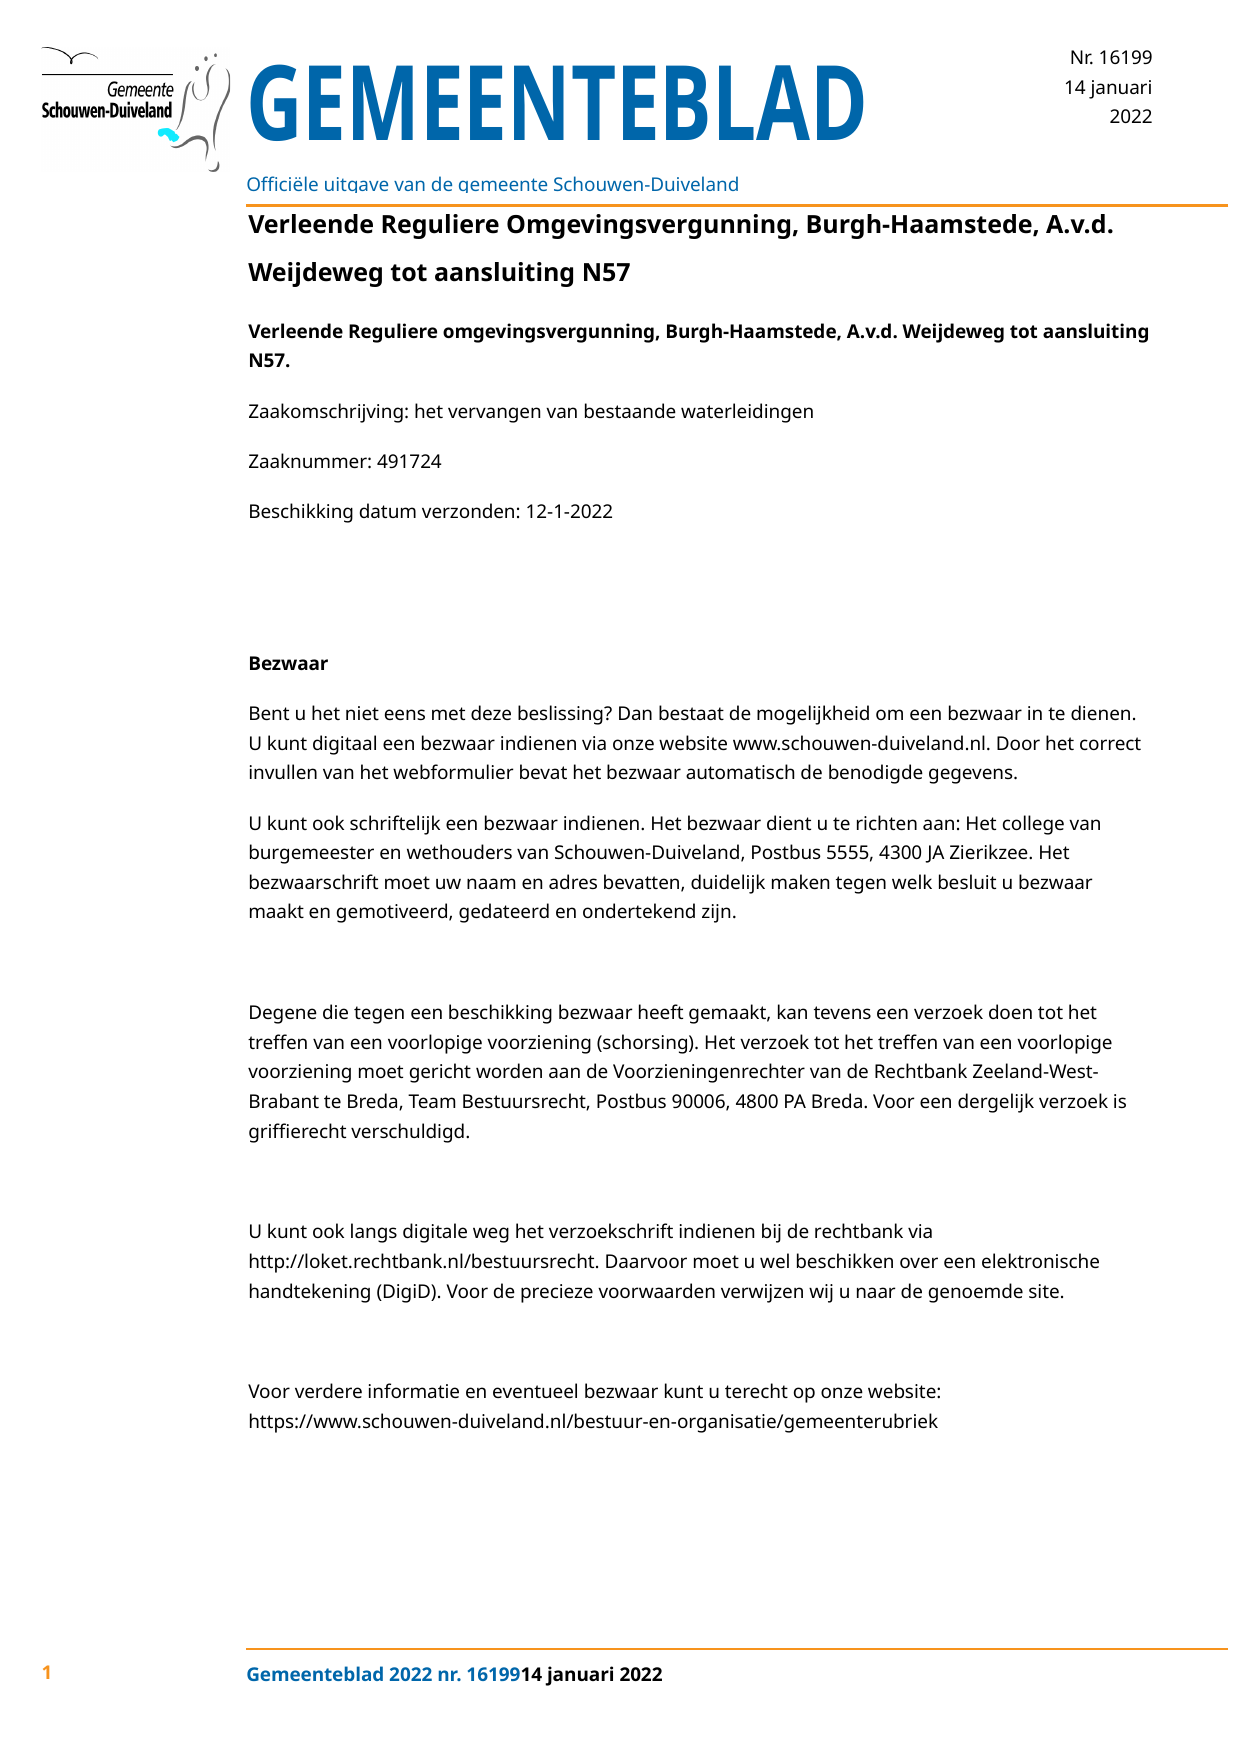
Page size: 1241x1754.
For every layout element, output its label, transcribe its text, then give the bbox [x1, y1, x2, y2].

text Bent u het niet eens met deze beslissing? Dan bestaat de mogelijkheid om een bezwaar in te dienen. U kunt digitaal een bezwaar indienen via onze website www.schouwen-duiveland.nl. Door het correct invullen van het webformulier bevat het bezwaar automatisch de benodigde gegevens. [248, 700, 1152, 785]
picture [41, 47, 231, 172]
text Zaakomschrijving: het vervangen van bestaande waterleidingen [248, 398, 1152, 424]
text U kunt ook schriftelijk een bezwaar indienen. Het bezwaar dient u te richten aan: Het college van burgemeester en wethouders van Schouwen-Duiveland, Postbus 5555, 4300 JA Zierikzee. Het bezwaarschrift moet uw naam en adres bevatten, duidelijk maken tegen welk besluit u bezwaar maakt en gemotiveerd, gedateerd en ondertekend zijn. [248, 810, 1152, 924]
text Voor verdere informatie en eventueel bezwaar kunt u terecht op onze website: https://www.schouwen-duiveland.nl/bestuur-en-organisatie/gemeenterubriek [248, 1379, 1152, 1434]
text Zaaknummer: 491724 [248, 448, 1152, 474]
text Bezwaar [248, 650, 1152, 676]
text Verleende Reguliere omgevingsvergunning, Burgh-Haamstede, A.v.d. Weijdeweg tot aansluiting N57. [248, 318, 1152, 373]
text Verleende Reguliere Omgevingsvergunning, Burgh-Haamstede, A.v.d. Weijdeweg tot aansluiting N57 [248, 207, 1152, 288]
text U kunt ook langs digitale weg het verzoekschrift indienen bij de rechtbank via http://loket.rechtbank.nl/bestuursrecht. Daarvoor moet u wel beschikken over een elektronische handtekening (DigiD). Voor de precieze voorwaarden verwijzen wij u naar de genoemde site. [248, 1219, 1152, 1304]
text Degene die tegen een beschikking bezwaar heeft gemaakt, kan tevens een verzoek doen tot het treffen van een voorlopige voorziening (schorsing). Het verzoek tot het treffen van een voorlopige voorziening moet gericht worden aan de Voorzieningenrechter van de Rechtbank Zeeland-West-Brabant te Breda, Team Bestuursrecht, Postbus 90006, 4800 PA Breda. Voor een dergelijk verzoek is griffierecht verschuldigd. [248, 999, 1152, 1144]
text Beschikking datum verzonden: 12-1-2022 [248, 499, 1152, 524]
